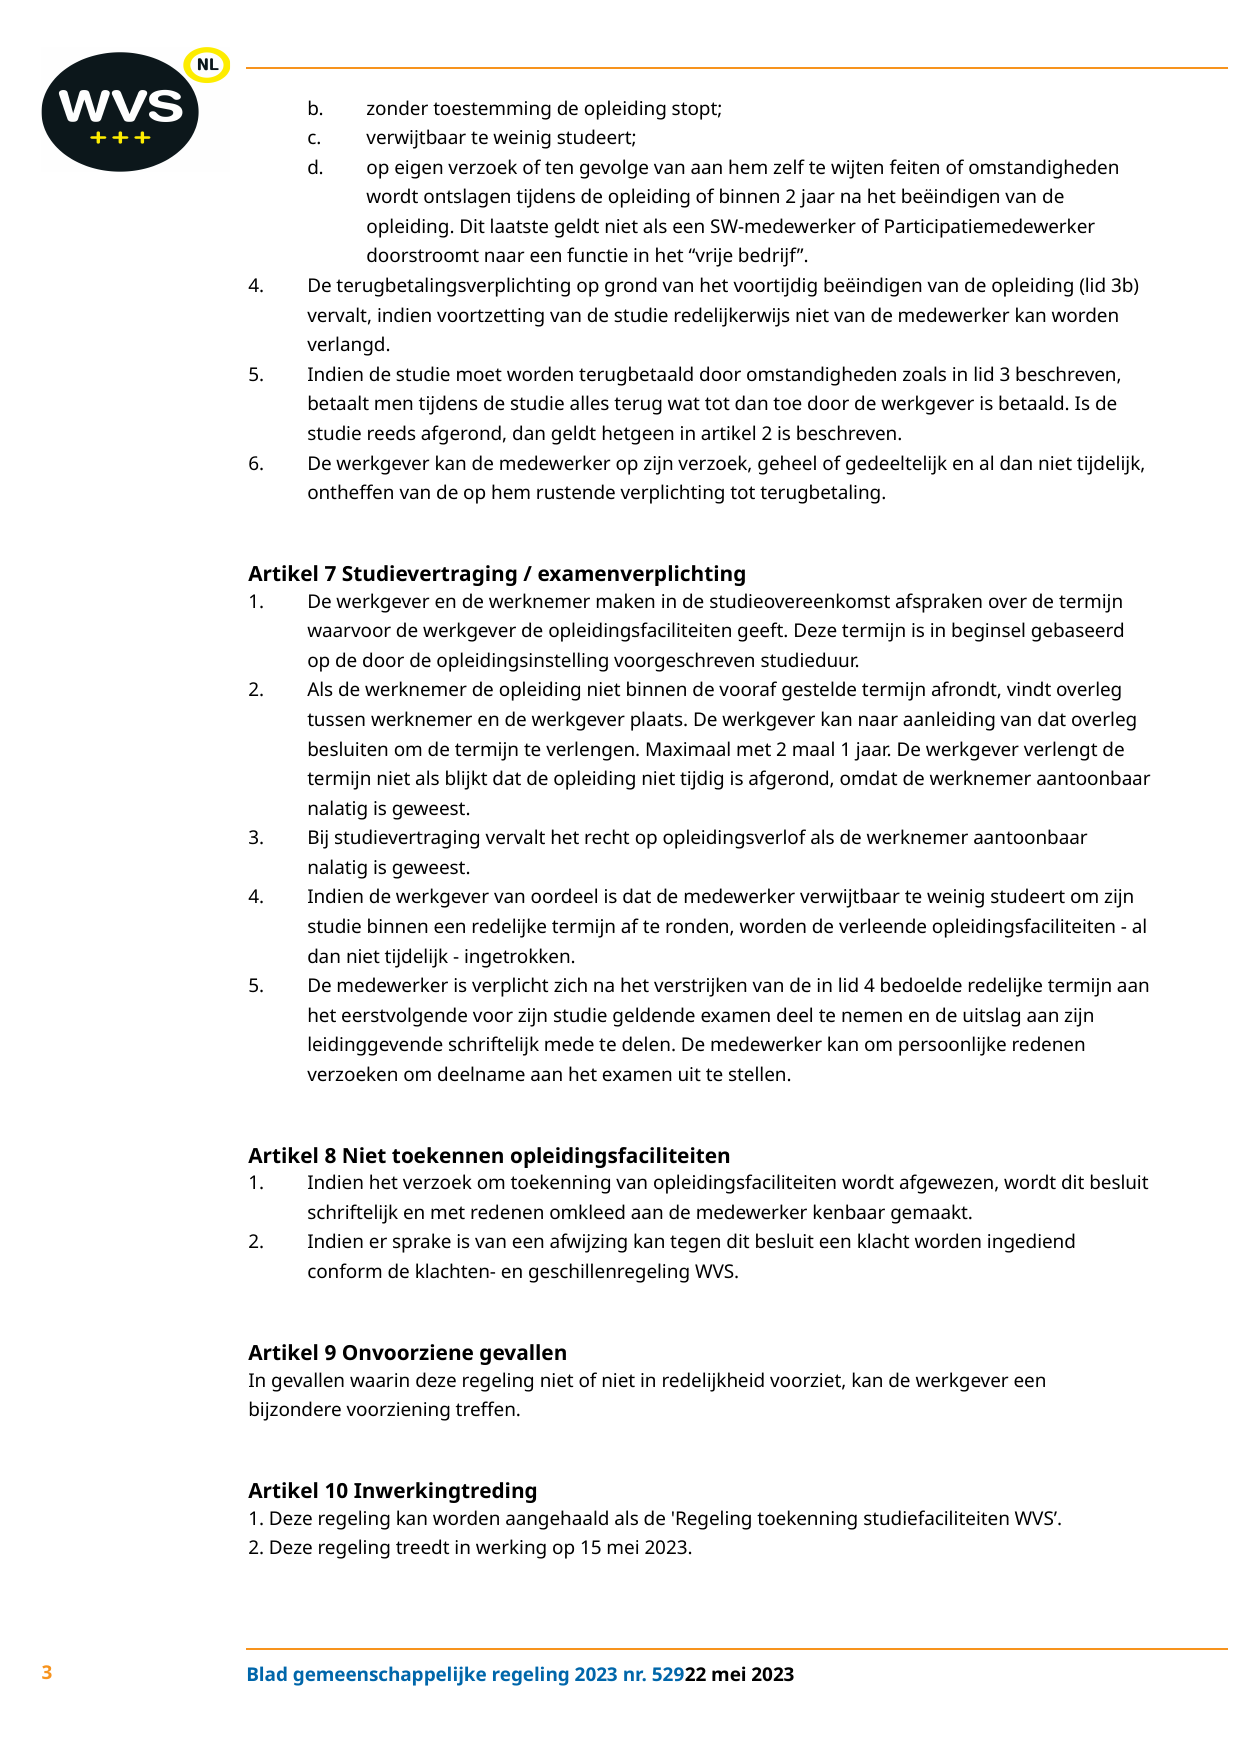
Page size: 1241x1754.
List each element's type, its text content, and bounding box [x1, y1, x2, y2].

list Indien het verzoek om toekenning van opleidingsfaciliteiten wordt afgewezen, wordt dit besluit schriftelijk en met redenen omkleed aan de medewerker kenbaar gemaakt. [248, 1169, 1152, 1225]
list De medewerker is verplicht zich na het verstrijken van de in lid 4 bedoelde redelijke termijn aan het eerstvolgende voor zijn studie geldende examen deel te nemen en de uitslag aan zijn leidinggevende schriftelijk mede te delen. De medewerker kan om persoonlijke redenen verzoeken om deelname aan het examen uit te stellen. [248, 972, 1152, 1087]
list Bij studievertraging vervalt het recht op opleidingsverlof als de werknemer aantoonbaar nalatig is geweest. [248, 824, 1152, 880]
list zonder toestemming de opleiding stopt; [307, 95, 1152, 121]
list De werkgever kan de medewerker op zijn verzoek, geheel of gedeeltelijk en al dan niet tijdelijk, ontheffen van de op hem rustende verplichting tot terugbetaling. [248, 450, 1152, 505]
list Indien er sprake is van een afwijzing kan tegen dit besluit een klacht worden ingediend conform de klachten- en geschillenregeling WVS. [248, 1229, 1152, 1284]
text Artikel 7 Studievertraging / examenverplichting [248, 559, 1152, 588]
list Indien de werkgever van oordeel is dat de medewerker verwijtbaar te weinig studeert om zijn studie binnen een redelijke termijn af te ronden, worden de verleende opleidingsfaciliteiten - al dan niet tijdelijk - ingetrokken. [248, 884, 1152, 968]
list De terugbetalingsverplichting op grond van het voortijdig beëindigen van de opleiding (lid 3b) vervalt, indien voortzetting van de studie redelijkerwijs niet van de medewerker kan worden verlangd. [248, 272, 1152, 357]
list verwijtbaar te weinig studeert; [307, 124, 1152, 150]
text 2. Deze regeling treedt in werking op 15 mei 2023. [248, 1534, 1152, 1560]
text bijzondere voorziening treffen. [248, 1396, 1152, 1422]
picture [41, 47, 231, 172]
list Indien de studie moet worden terugbetaald door omstandigheden zoals in lid 3 beschreven, betaalt men tijdens de studie alles terug wat tot dan toe door de werkgever is betaald. Is de studie reeds afgerond, dan geldt hetgeen in artikel 2 is beschreven. [248, 361, 1152, 446]
text In gevallen waarin deze regeling niet of niet in redelijkheid voorziet, kan de werkgever een [248, 1367, 1152, 1392]
text Artikel 8 Niet toekennen opleidingsfaciliteiten [248, 1141, 1152, 1169]
list Als de werknemer de opleiding niet binnen de vooraf gestelde termijn afrondt, vindt overleg tussen werknemer en de werkgever plaats. De werkgever kan naar aanleiding van dat overleg besluiten om de termijn te verlengen. Maximaal met 2 maal 1 jaar. De werkgever verlengt de termijn niet als blijkt dat de opleiding niet tijdig is afgerond, omdat de werknemer aantoonbaar nalatig is geweest. [248, 677, 1152, 821]
text Artikel 10 Inwerkingtreding [248, 1476, 1152, 1505]
text Artikel 9 Onvoorziene gevallen [248, 1338, 1152, 1367]
list De werkgever en de werknemer maken in de studieovereenkomst afspraken over de termijn waarvoor de werkgever de opleidingsfaciliteiten geeft. Deze termijn is in beginsel gebaseerd op de door de opleidingsinstelling voorgeschreven studieduur. [248, 588, 1152, 673]
text 1. Deze regeling kan worden aangehaald als de 'Regeling toekenning studiefaciliteiten WVS’. [248, 1505, 1152, 1531]
list op eigen verzoek of ten gevolge van aan hem zelf te wijten feiten of omstandigheden wordt ontslagen tijdens de opleiding of binnen 2 jaar na het beëindigen van de opleiding. Dit laatste geldt niet als een SW-medewerker of Participatiemedewerker doorstroomt naar een functie in het “vrije bedrijf”. [307, 154, 1152, 268]
